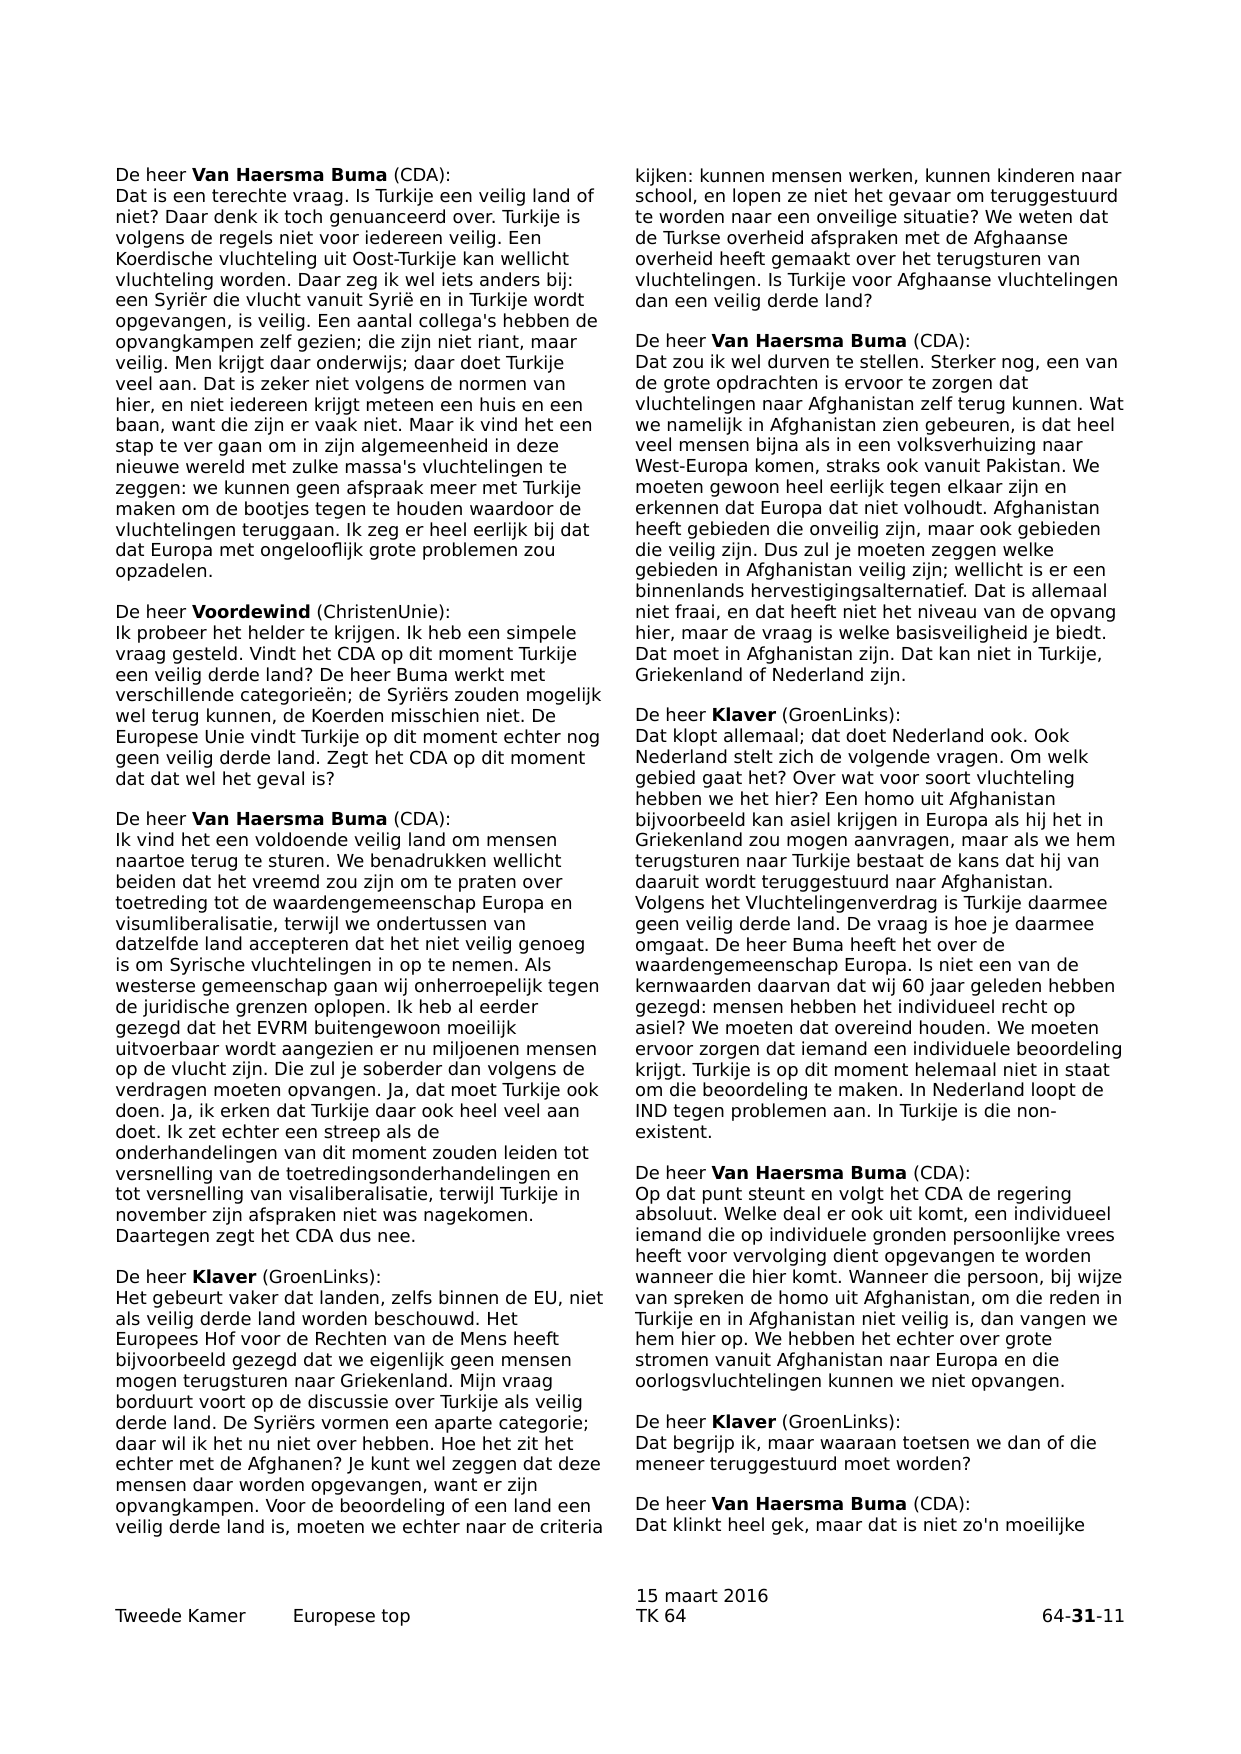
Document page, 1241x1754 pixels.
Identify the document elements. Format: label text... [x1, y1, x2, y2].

text Dat klinkt heel gek, maar dat is niet zo'n moeilijke [635, 1515, 1125, 1536]
text Dat is een terechte vraag. Is Turkije een veilig land of niet? Daar denk ik toch genuanceerd over. Turkije is volgens de regels niet voor iedereen veilig. Een Koerdische vluchteling uit Oost-Turkije kan wellicht vluchteling worden. Daar zeg ik wel iets anders bij: een Syriër die vlucht vanuit Syrië en in Turkije wordt opgevangen, is veilig. Een aantal collega's hebben de opvangkampen zelf gezien; die zijn niet riant, maar veilig. Men krijgt daar onderwijs; daar doet Turkije veel aan. Dat is zeker niet volgens de normen van hier, en niet iedereen krijgt meteen een huis en een baan, want die zijn er vaak niet. Maar ik vind het een stap te ver gaan om in zijn algemeenheid in deze nieuwe wereld met zulke massa's vluchtelingen te zeggen: we kunnen geen afspraak meer met Turkije maken om de bootjes tegen te houden waardoor de vluchtelingen teruggaan. Ik zeg er heel eerlijk bij dat dat Europa met ongelooflijk grote problemen zou opzadelen. [115, 186, 605, 582]
text Ik probeer het helder te krijgen. Ik heb een simpele vraag gesteld. Vindt het CDA op dit moment Turkije een veilig derde land? De heer Buma werkt met verschillende categorieën; de Syriërs zouden mogelijk wel terug kunnen, de Koerden misschien niet. De Europese Unie vindt Turkije op dit moment echter nog geen veilig derde land. Zegt het CDA op dit moment dat dat wel het geval is? [115, 623, 605, 789]
text Dat zou ik wel durven te stellen. Sterker nog, een van de grote opdrachten is ervoor te zorgen dat vluchtelingen naar Afghanistan zelf terug kunnen. Wat we namelijk in Afghanistan zien gebeuren, is dat heel veel mensen bijna als in een volksverhuizing naar West-Europa komen, straks ook vanuit Pakistan. We moeten gewoon heel eerlijk tegen elkaar zijn en erkennen dat Europa dat niet volhoudt. Afghanistan heeft gebieden die onveilig zijn, maar ook gebieden die veilig zijn. Dus zul je moeten zeggen welke gebieden in Afghanistan veilig zijn; wellicht is er een binnenlands hervestigingsalternatief. Dat is allemaal niet fraai, en dat heeft niet het niveau van de opvang hier, maar de vraag is welke basisveiligheid je biedt. Dat moet in Afghanistan zijn. Dat kan niet in Turkije, Griekenland of Nederland zijn. [635, 352, 1125, 685]
text De heer Van Haersma Buma (CDA): [635, 331, 1125, 352]
text Het gebeurt vaker dat landen, zelfs binnen de EU, niet als veilig derde land worden beschouwd. Het Europees Hof voor de Rechten van de Mens heeft bijvoorbeeld gezegd dat we eigenlijk geen mensen mogen terugsturen naar Griekenland. Mijn vraag borduurt voort op de discussie over Turkije als veilig derde land. De Syriërs vormen een aparte categorie; daar wil ik het nu niet over hebben. Hoe het zit het echter met de Afghanen? Je kunt wel zeggen dat deze mensen daar worden opgevangen, want er zijn opvangkampen. Voor de beoordeling of een land een veilig derde land is, moeten we echter naar de criteria [115, 1287, 605, 1537]
text Op dat punt steunt en volgt het CDA de regering absoluut. Welke deal er ook uit komt, een individueel iemand die op individuele gronden persoonlijke vrees heeft voor vervolging dient opgevangen te worden wanneer die hier komt. Wanneer die persoon, bij wijze van spreken de homo uit Afghanistan, om die reden in Turkije en in Afghanistan niet veilig is, dan vangen we hem hier op. We hebben het echter over grote stromen vanuit Afghanistan naar Europa en die oorlogsvluchtelingen kunnen we niet opvangen. [635, 1183, 1125, 1392]
text De heer Van Haersma Buma (CDA): [635, 1163, 1125, 1183]
text De heer Voordewind (ChristenUnie): [115, 602, 605, 623]
text De heer Van Haersma Buma (CDA): [635, 1494, 1125, 1515]
text De heer Klaver (GroenLinks): [635, 705, 1125, 726]
text De heer Van Haersma Buma (CDA): [115, 165, 605, 186]
text Dat klopt allemaal; dat doet Nederland ook. Ook Nederland stelt zich de volgende vragen. Om welk gebied gaat het? Over wat voor soort vluchteling hebben we het hier? Een homo uit Afghanistan bijvoorbeeld kan asiel krijgen in Europa als hij het in Griekenland zou mogen aanvragen, maar als we hem terugsturen naar Turkije bestaat de kans dat hij van daaruit wordt teruggestuurd naar Afghanistan. Volgens het Vluchtelingenverdrag is Turkije daarmee geen veilig derde land. De vraag is hoe je daarmee omgaat. De heer Buma heeft het over de waardengemeenschap Europa. Is niet een van de kernwaarden daarvan dat wij 60 jaar geleden hebben gezegd: mensen hebben het individueel recht op asiel? We moeten dat overeind houden. We moeten ervoor zorgen dat iemand een individuele beoordeling krijgt. Turkije is op dit moment helemaal niet in staat om die beoordeling te maken. In Nederland loopt de IND tegen problemen aan. In Turkije is die non-existent. [635, 726, 1125, 1143]
text Dat begrijp ik, maar waaraan toetsen we dan of die meneer teruggestuurd moet worden? [635, 1432, 1125, 1474]
text Ik vind het een voldoende veilig land om mensen naartoe terug te sturen. We benadrukken wellicht beiden dat het vreemd zou zijn om te praten over toetreding tot de waardengemeenschap Europa en visumliberalisatie, terwijl we ondertussen van datzelfde land accepteren dat het niet veilig genoeg is om Syrische vluchtelingen in op te nemen. Als westerse gemeenschap gaan wij onherroepelijk tegen de juridische grenzen oplopen. Ik heb al eerder gezegd dat het EVRM buitengewoon moeilijk uitvoerbaar wordt aangezien er nu miljoenen mensen op de vlucht zijn. Die zul je soberder dan volgens de verdragen moeten opvangen. Ja, dat moet Turkije ook doen. Ja, ik erken dat Turkije daar ook heel veel aan doet. Ik zet echter een streep als de onderhandelingen van dit moment zouden leiden tot versnelling van de toetredingsonderhandelingen en tot versnelling van visaliberalisatie, terwijl Turkije in november zijn afspraken niet was nagekomen. Daartegen zegt het CDA dus nee. [115, 830, 605, 1247]
text De heer Klaver (GroenLinks): [115, 1267, 605, 1287]
text De heer Klaver (GroenLinks): [635, 1412, 1125, 1432]
text De heer Van Haersma Buma (CDA): [115, 809, 605, 830]
text kijken: kunnen mensen werken, kunnen kinderen naar school, en lopen ze niet het gevaar om teruggestuurd te worden naar een onveilige situatie? We weten dat de Turkse overheid afspraken met de Afghaanse overheid heeft gemaakt over het terugsturen van vluchtelingen. Is Turkije voor Afghaanse vluchtelingen dan een veilig derde land? [635, 165, 1125, 311]
